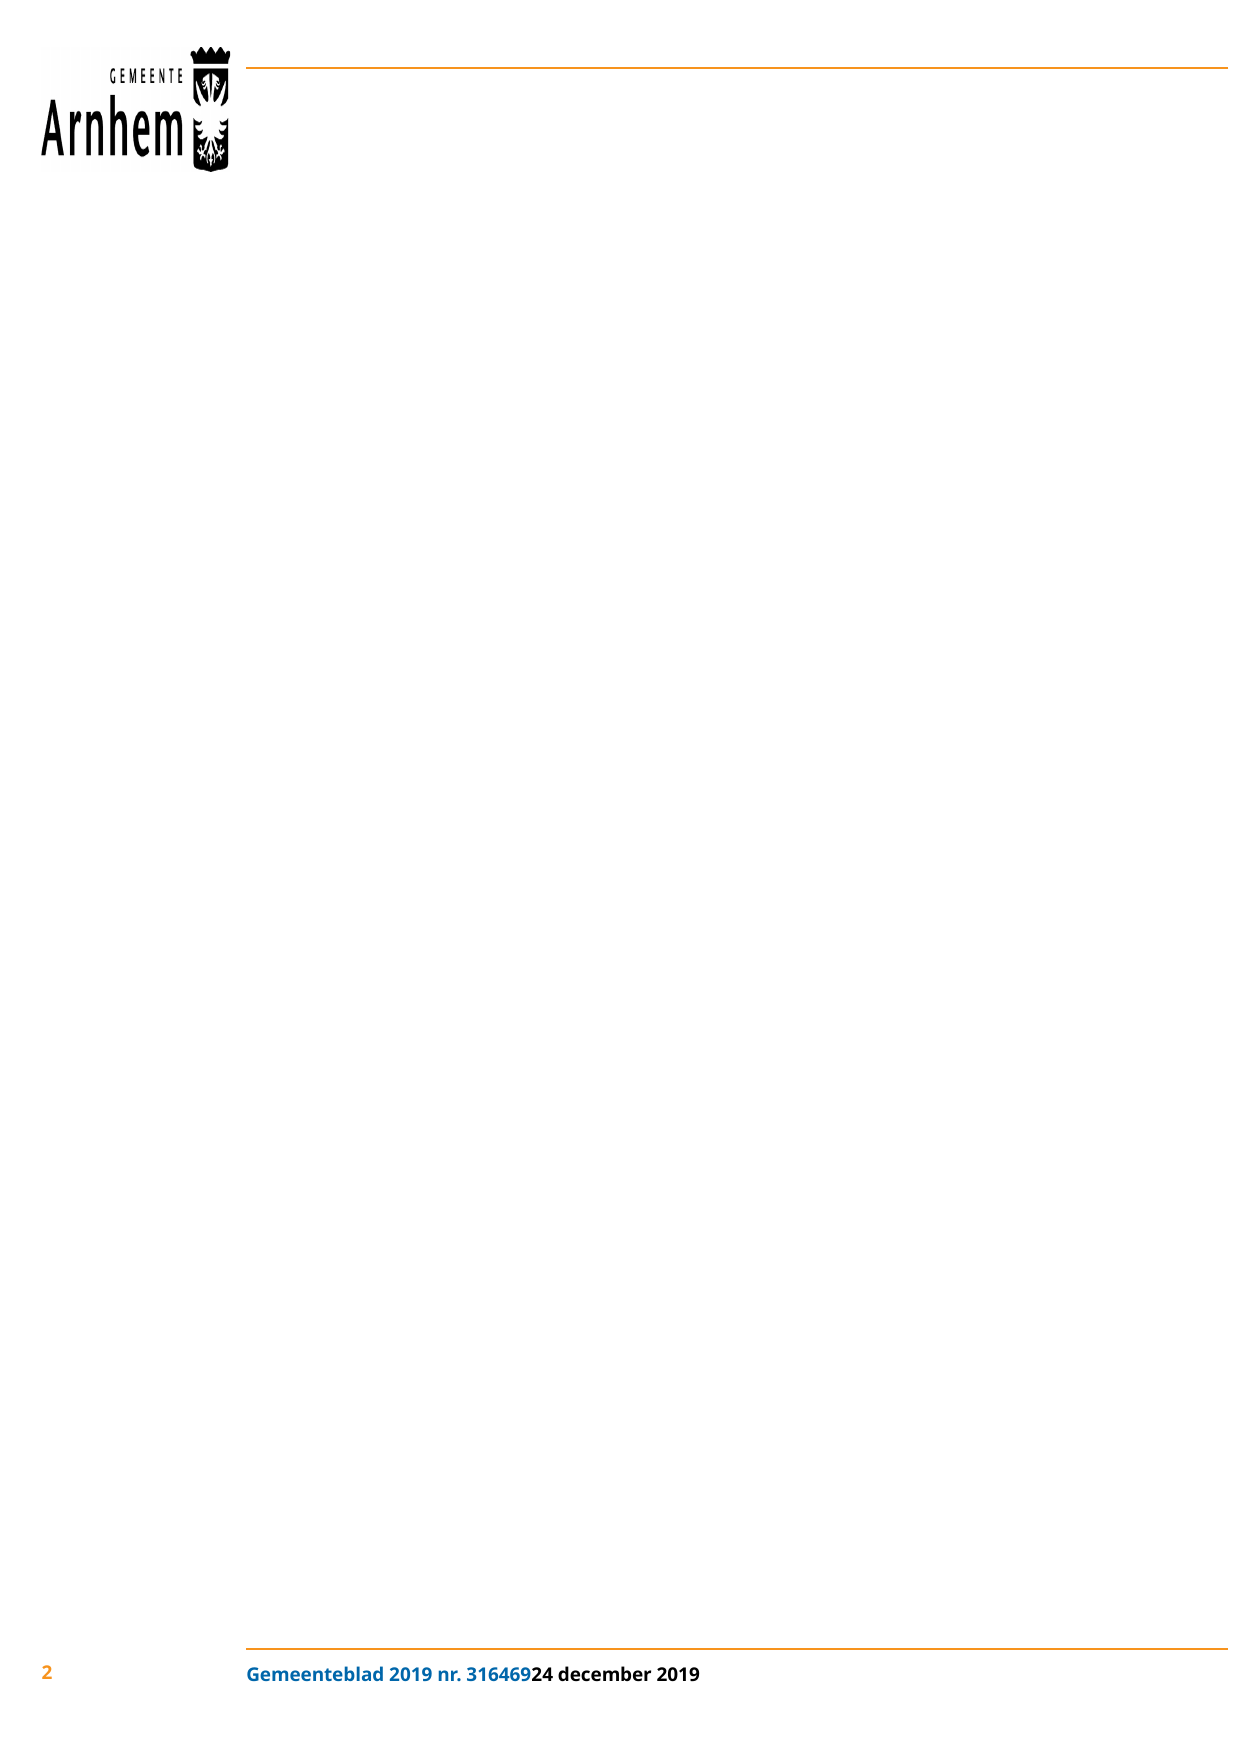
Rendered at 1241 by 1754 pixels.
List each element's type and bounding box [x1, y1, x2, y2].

picture [41, 47, 231, 172]
